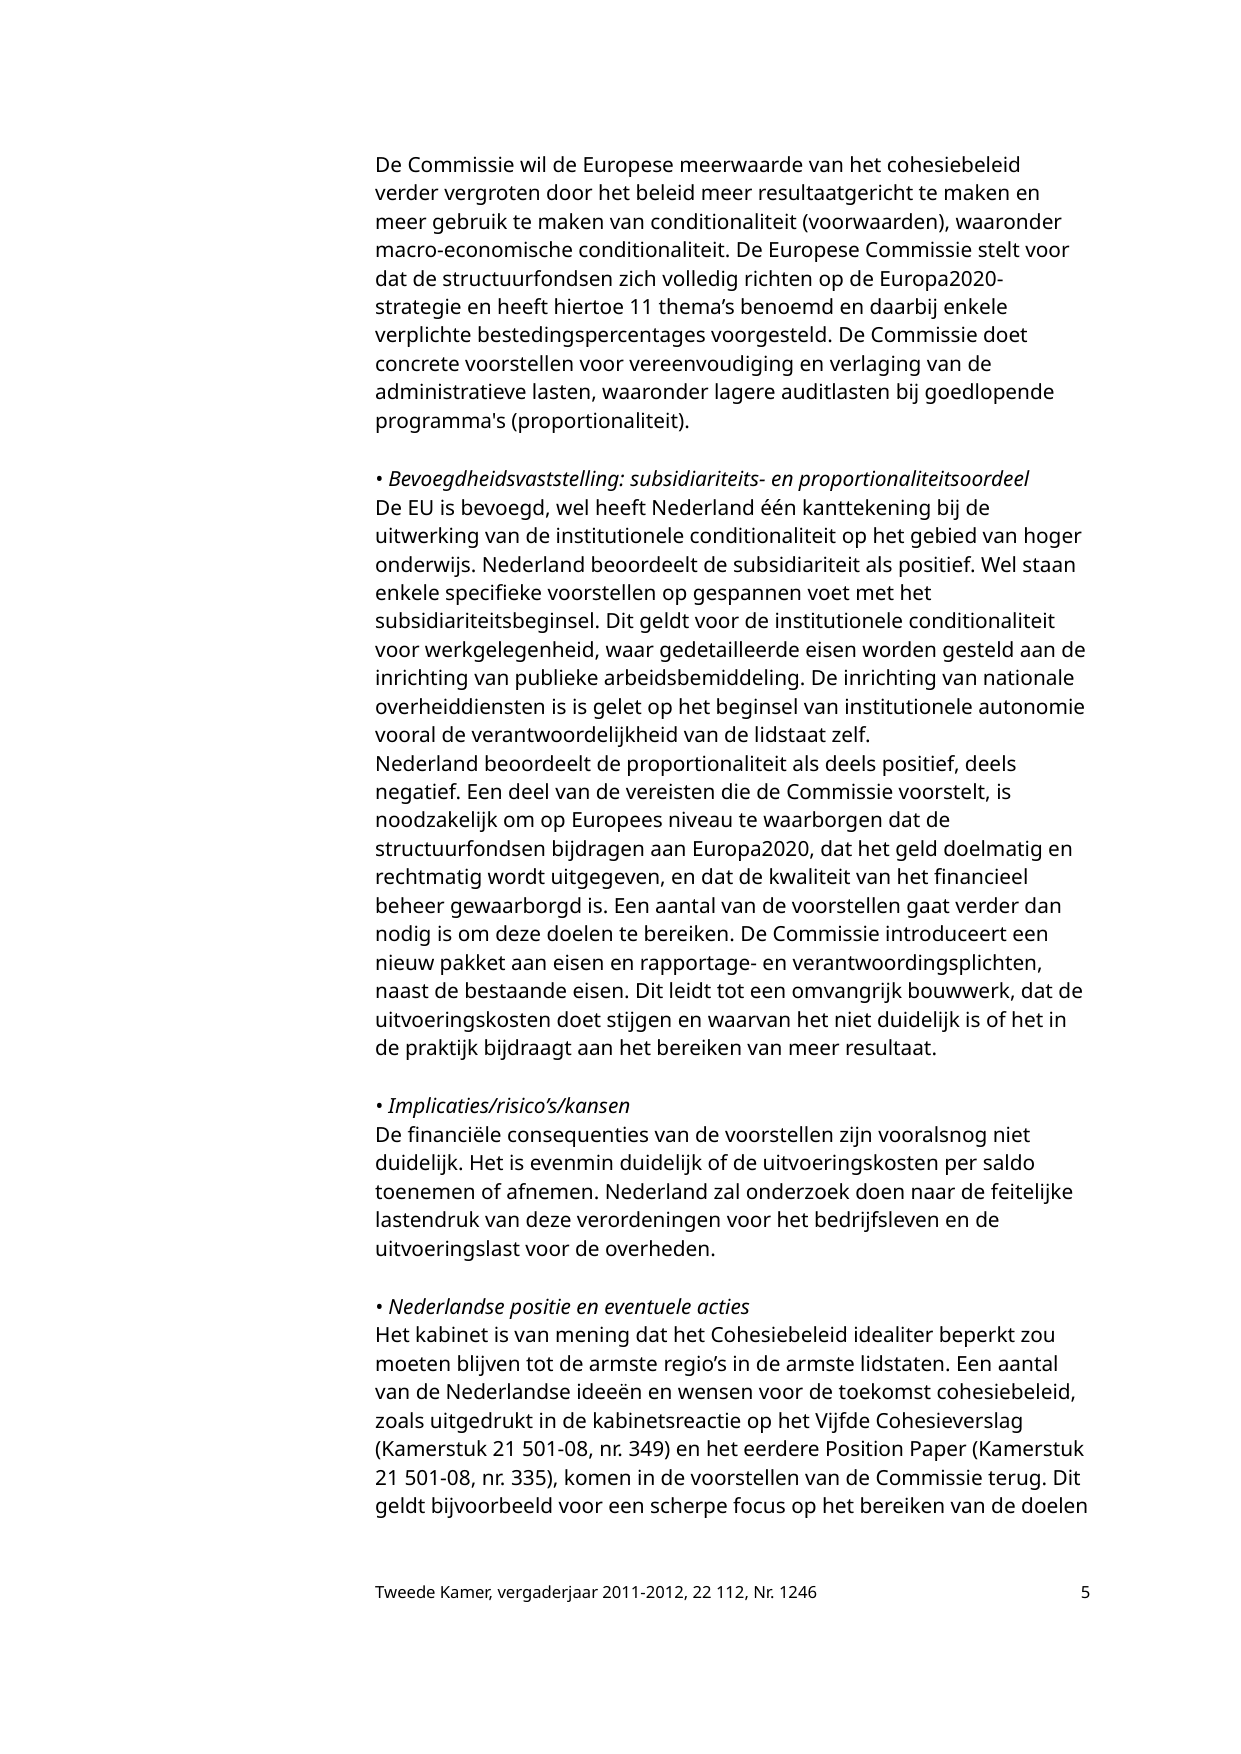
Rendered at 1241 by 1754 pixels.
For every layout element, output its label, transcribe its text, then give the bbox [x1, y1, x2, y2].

text De financiële consequenties van de voorstellen zijn vooralsnog niet duidelijk. Het is evenmin duidelijk of de uitvoeringskosten per saldo toenemen of afnemen. Nederland zal onderzoek doen naar de feitelijke lastendruk van deze verordeningen voor het bedrijfsleven en de uitvoeringslast voor de overheden. [375, 1120, 1090, 1262]
text De EU is bevoegd, wel heeft Nederland één kanttekening bij de uitwerking van de institutionele conditionaliteit op het gebied van hoger onderwijs. Nederland beoordeelt de subsidiariteit als positief. Wel staan enkele specifieke voorstellen op gespannen voet met het subsidiariteitsbeginsel. Dit geldt voor de institutionele conditionaliteit voor werkgelegenheid, waar gedetailleerde eisen worden gesteld aan de inrichting van publieke arbeidsbemiddeling. De inrichting van nationale overheiddiensten is is gelet op het beginsel van institutionele autonomie vooral de verantwoordelijkheid van de lidstaat zelf. [375, 493, 1090, 749]
text • Implicaties/risico’s/kansen [375, 1092, 1090, 1120]
text • Nederlandse positie en eventuele acties [375, 1292, 1090, 1321]
text • Bevoegdheidsvaststelling: subsidiariteits- en proportionaliteitsoordeel [375, 464, 1090, 493]
text De Commissie wil de Europese meerwaarde van het cohesiebeleid verder vergroten door het beleid meer resultaatgericht te maken en meer gebruik te maken van conditionaliteit (voorwaarden), waaronder macro-economische conditionaliteit. De Europese Commissie stelt voor dat de structuurfondsen zich volledig richten op de Europa2020-strategie en heeft hiertoe 11 thema’s benoemd en daarbij enkele verplichte bestedingspercentages voorgesteld. De Commissie doet concrete voorstellen voor vereenvoudiging en verlaging van de administratieve lasten, waaronder lagere auditlasten bij goedlopende programma's (proportionaliteit). [375, 150, 1090, 434]
text Het kabinet is van mening dat het Cohesiebeleid idealiter beperkt zou moeten blijven tot de armste regio’s in de armste lidstaten. Een aantal van de Nederlandse ideeën en wensen voor de toekomst cohesiebeleid, zoals uitgedrukt in de kabinetsreactie op het Vijfde Cohesieverslag (Kamerstuk 21 501-08, nr. 349) en het eerdere Position Paper (Kamerstuk 21 501-08, nr. 335), komen in de voorstellen van de Commissie terug. Dit geldt bijvoorbeeld voor een scherpe focus op het bereiken van de doelen [375, 1321, 1090, 1520]
text Nederland beoordeelt de proportionaliteit als deels positief, deels negatief. Een deel van de vereisten die de Commissie voorstelt, is noodzakelijk om op Europees niveau te waarborgen dat de structuurfondsen bijdragen aan Europa2020, dat het geld doelmatig en rechtmatig wordt uitgegeven, en dat de kwaliteit van het financieel beheer gewaarborgd is. Een aantal van de voorstellen gaat verder dan nodig is om deze doelen te bereiken. De Commissie introduceert een nieuw pakket aan eisen en rapportage- en verantwoordingsplichten, naast de bestaande eisen. Dit leidt tot een omvangrijk bouwwerk, dat de uitvoeringskosten doet stijgen en waarvan het niet duidelijk is of het in de praktijk bijdraagt aan het bereiken van meer resultaat. [375, 749, 1090, 1062]
